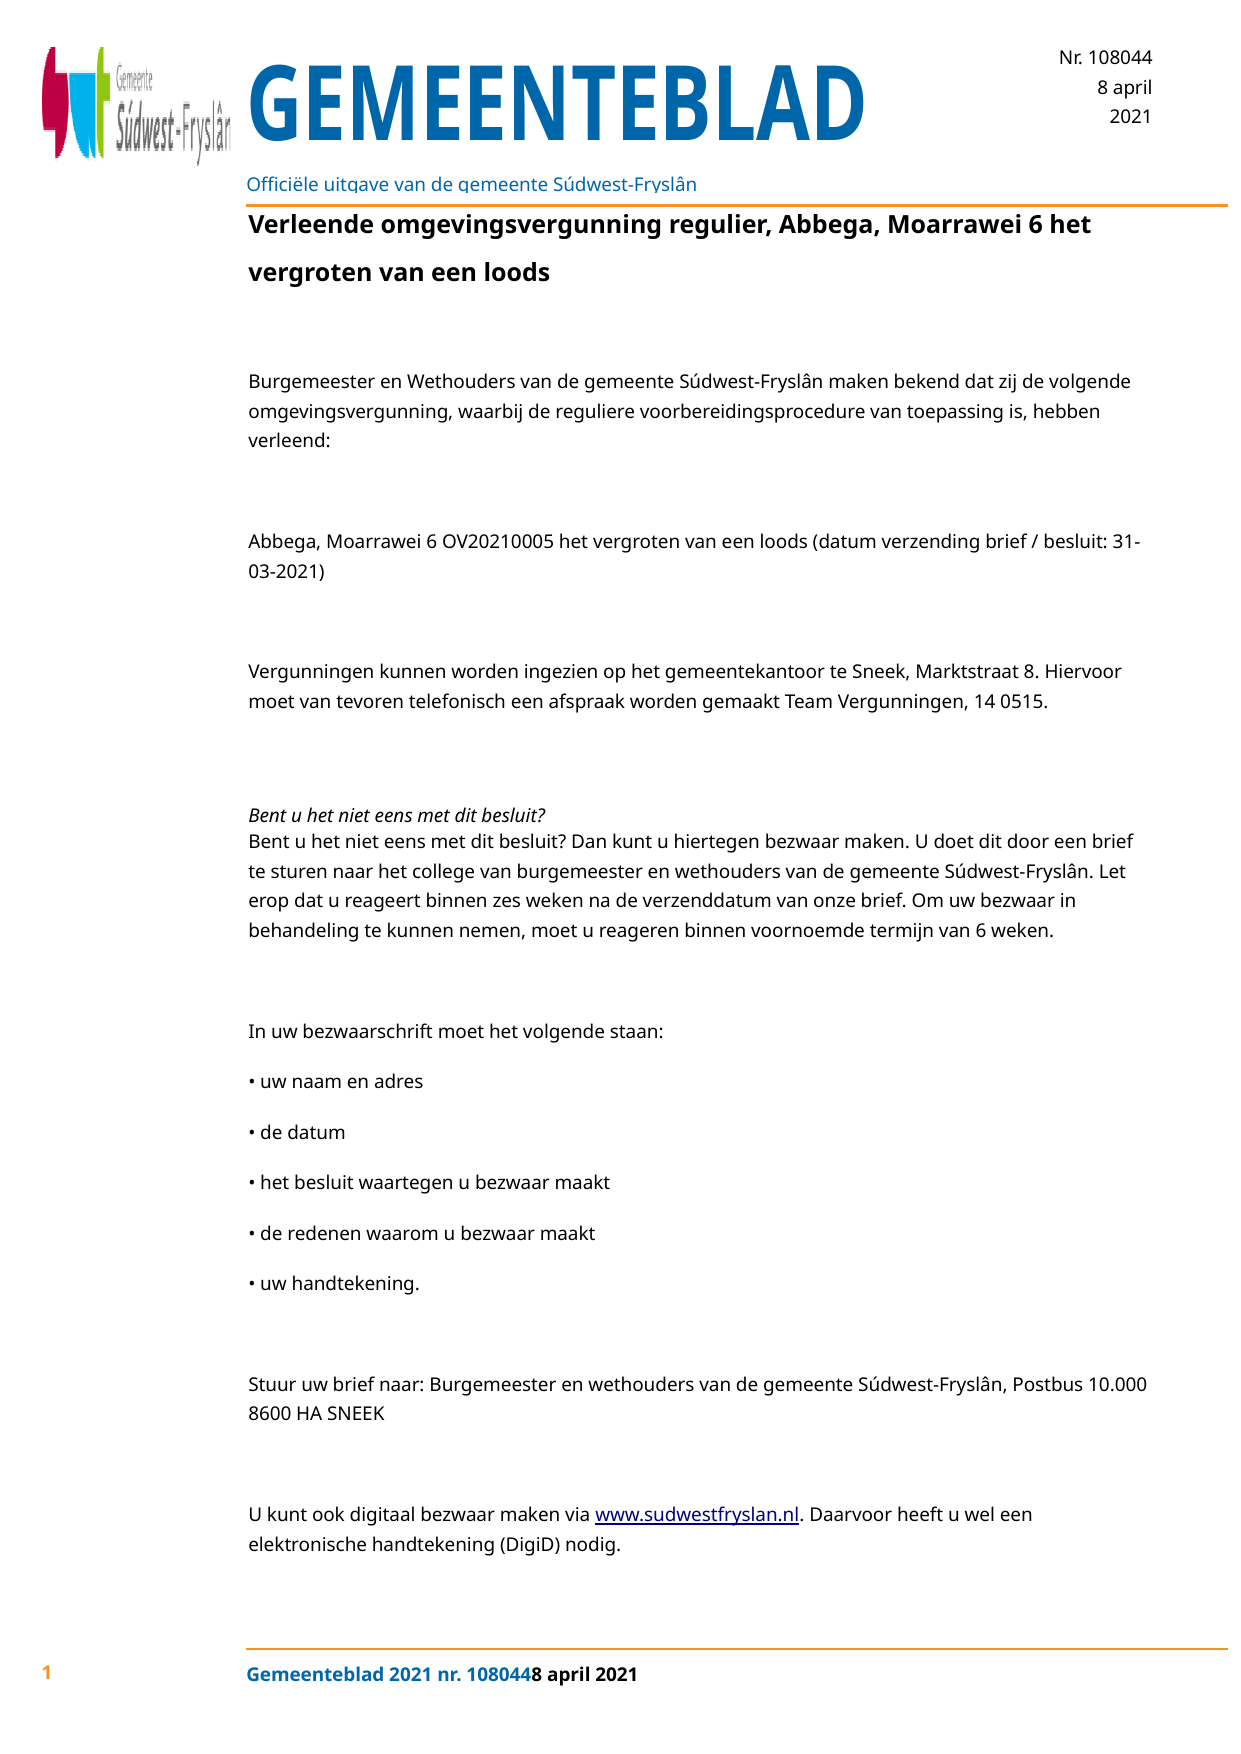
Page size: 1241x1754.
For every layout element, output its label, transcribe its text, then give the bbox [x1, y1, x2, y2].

text Stuur uw brief naar: Burgemeester en wethouders van de gemeente Súdwest-Fryslân, Postbus 10.000 8600 HA SNEEK [248, 1371, 1152, 1426]
text Burgemeester en Wethouders van de gemeente Súdwest-Fryslân maken bekend dat zij de volgende omgevingsvergunning, waarbij de reguliere voorbereidingsprocedure van toepassing is, hebben verleend: [248, 368, 1152, 453]
text • de datum [248, 1119, 1152, 1144]
text • de redenen waarom u bezwaar maakt [248, 1220, 1152, 1245]
text Bent u het niet eens met dit besluit? [248, 803, 1152, 828]
text Bent u het niet eens met dit besluit? Dan kunt u hiertegen bezwaar maken. U doet dit door een brief te sturen naar het college van burgemeester en wethouders van de gemeente Súdwest-Fryslân. Let erop dat u reageert binnen zes weken na de verzenddatum van onze brief. Om uw bezwaar in behandeling te kunnen nemen, moet u reageren binnen voornoemde termijn van 6 weken. [248, 828, 1152, 943]
text In uw bezwaarschrift moet het volgende staan: [248, 1018, 1152, 1044]
text • uw handtekening. [248, 1270, 1152, 1296]
text • uw naam en adres [248, 1068, 1152, 1094]
text Vergunningen kunnen worden ingezien op het gemeentekantoor te Sneek, Marktstraat 8. Hiervoor moet van tevoren telefonisch een afspraak worden gemaakt Team Vergunningen, 14 0515. [248, 659, 1152, 714]
picture [41, 47, 231, 172]
text Abbega, Moarrawei 6 OV20210005 het vergroten van een loods (datum verzending brief / besluit: 31-03-2021) [248, 528, 1152, 584]
text U kunt ook digitaal bezwaar maken via www.sudwestfryslan.nl. Daarvoor heeft u wel een elektronische handtekening (DigiD) nodig. [248, 1501, 1152, 1557]
text • het besluit waartegen u bezwaar maakt [248, 1169, 1152, 1195]
text Verleende omgevingsvergunning regulier, Abbega, Moarrawei 6 het vergroten van een loods [248, 207, 1152, 288]
